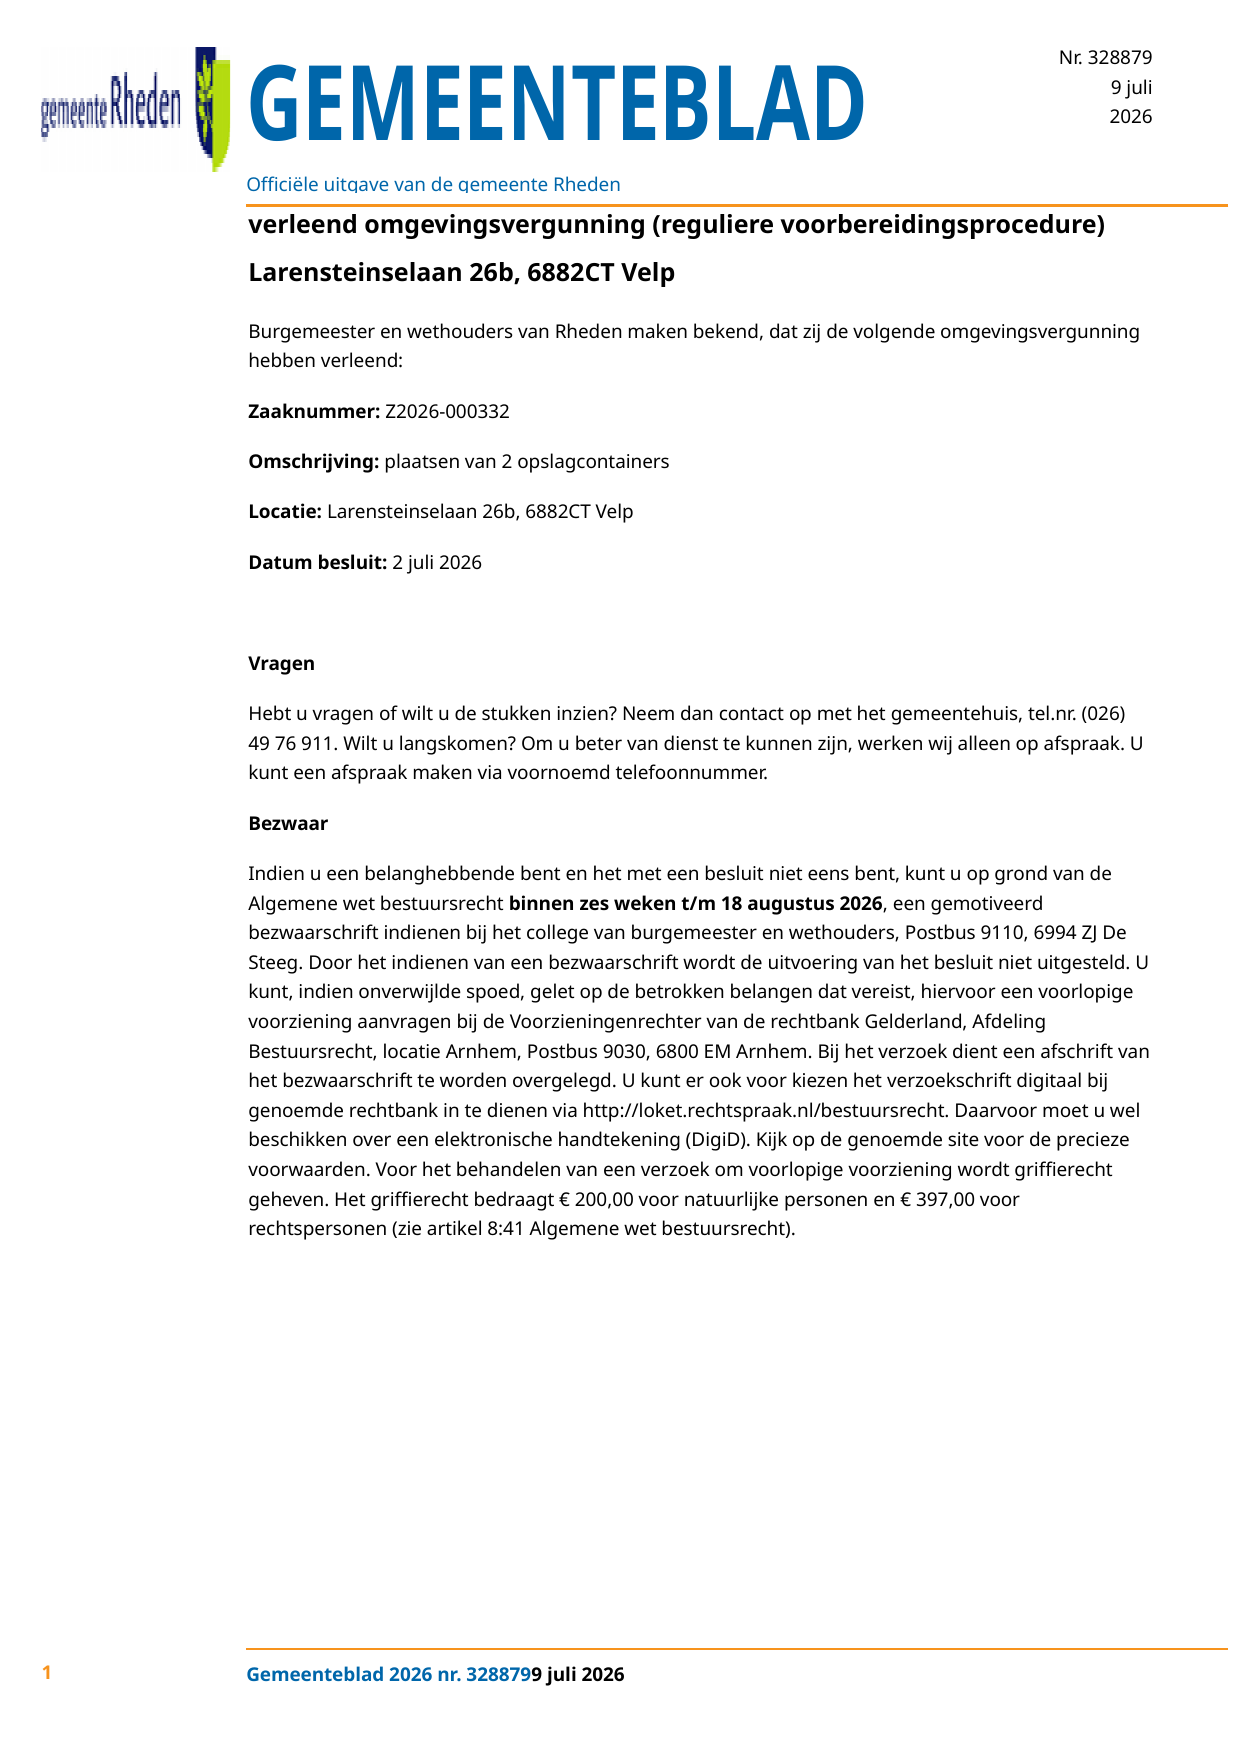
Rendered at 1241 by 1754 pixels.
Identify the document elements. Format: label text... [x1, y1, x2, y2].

text Omschrijving: plaatsen van 2 opslagcontainers [248, 448, 1152, 474]
text Locatie: Larensteinselaan 26b, 6882CT Velp [248, 499, 1152, 524]
text Vragen [248, 650, 1152, 676]
picture [41, 47, 231, 172]
text Hebt u vragen of wilt u de stukken inzien? Neem dan contact op met het gemeentehuis, tel.nr. (026) 49 76 911. Wilt u langskomen? Om u beter van dienst te kunnen zijn, werken wij alleen op afspraak. U kunt een afspraak maken via voornoemd telefoonnummer. [248, 700, 1152, 785]
text Indien u een belanghebbende bent en het met een besluit niet eens bent, kunt u op grond van de Algemene wet bestuursrecht binnen zes weken t/m 18 augustus 2026, een gemotiveerd bezwaarschrift indienen bij het college van burgemeester en wethouders, Postbus 9110, 6994 ZJ De Steeg. Door het indienen van een bezwaarschrift wordt de uitvoering van het besluit niet uitgesteld. U kunt, indien onverwijlde spoed, gelet op de betrokken belangen dat vereist, hiervoor een voorlopige voorziening aanvragen bij de Voorzieningenrechter van de rechtbank Gelderland, Afdeling Bestuursrecht, locatie Arnhem, Postbus 9030, 6800 EM Arnhem. Bij het verzoek dient een afschrift van het bezwaarschrift te worden overgelegd. U kunt er ook voor kiezen het verzoekschrift digitaal bij genoemde rechtbank in te dienen via http://loket.rechtspraak.nl/bestuursrecht. Daarvoor moet u wel beschikken over een elektronische handtekening (DigiD). Kijk op de genoemde site voor de precieze voorwaarden. Voor het behandelen van een verzoek om voorlopige voorziening wordt griffierecht geheven. Het griffierecht bedraagt € 200,00 voor natuurlijke personen en € 397,00 voor rechtspersonen (zie artikel 8:41 Algemene wet bestuursrecht). [248, 860, 1152, 1241]
text Zaaknummer: Z2026-000332 [248, 398, 1152, 424]
text Datum besluit: 2 juli 2026 [248, 549, 1152, 575]
text Burgemeester en wethouders van Rheden maken bekend, dat zij de volgende omgevingsvergunning hebben verleend: [248, 318, 1152, 373]
text Bezwaar [248, 810, 1152, 836]
text verleend omgevingsvergunning (reguliere voorbereidingsprocedure) Larensteinselaan 26b, 6882CT Velp [248, 207, 1152, 288]
